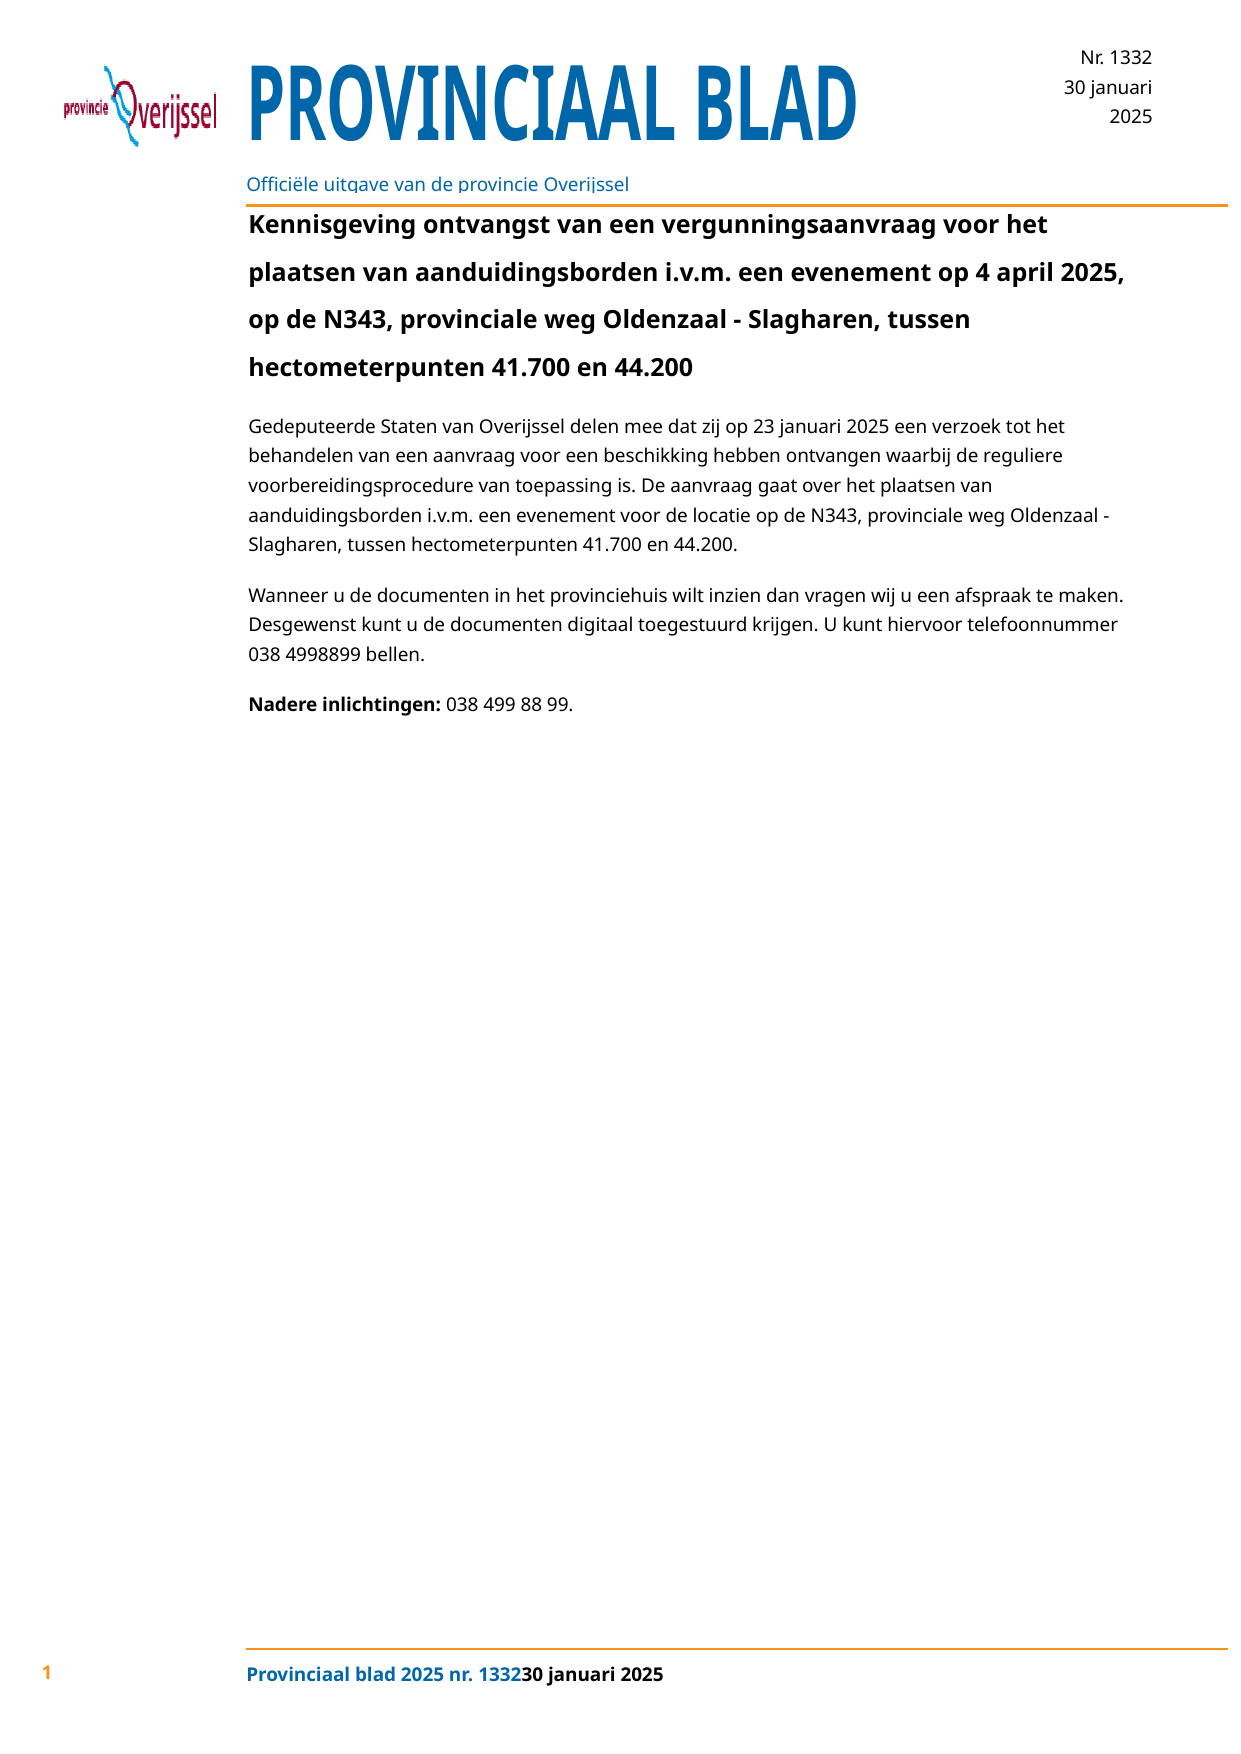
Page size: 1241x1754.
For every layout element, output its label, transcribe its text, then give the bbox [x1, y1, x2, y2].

text Nadere inlichtingen: 038 499 88 99. [248, 691, 1152, 717]
picture [41, 47, 231, 172]
text Wanneer u de documenten in het provinciehuis wilt inzien dan vragen wij u een afspraak te maken. Desgewenst kunt u de documenten digitaal toegestuurd krijgen. U kunt hiervoor telefoonnummer 038 4998899 bellen. [248, 582, 1152, 667]
text Kennisgeving ontvangst van een vergunningsaanvraag voor het plaatsen van aanduidingsborden i.v.m. een evenement op 4 april 2025, op de N343, provinciale weg Oldenzaal - Slagharen, tussen hectometerpunten 41.700 en 44.200 [248, 207, 1152, 384]
text Gedeputeerde Staten van Overijssel delen mee dat zij op 23 januari 2025 een verzoek tot het behandelen van een aanvraag voor een beschikking hebben ontvangen waarbij de reguliere voorbereidingsprocedure van toepassing is. De aanvraag gaat over het plaatsen van aanduidingsborden i.v.m. een evenement voor de locatie op de N343, provinciale weg Oldenzaal - Slagharen, tussen hectometerpunten 41.700 en 44.200. [248, 413, 1152, 557]
